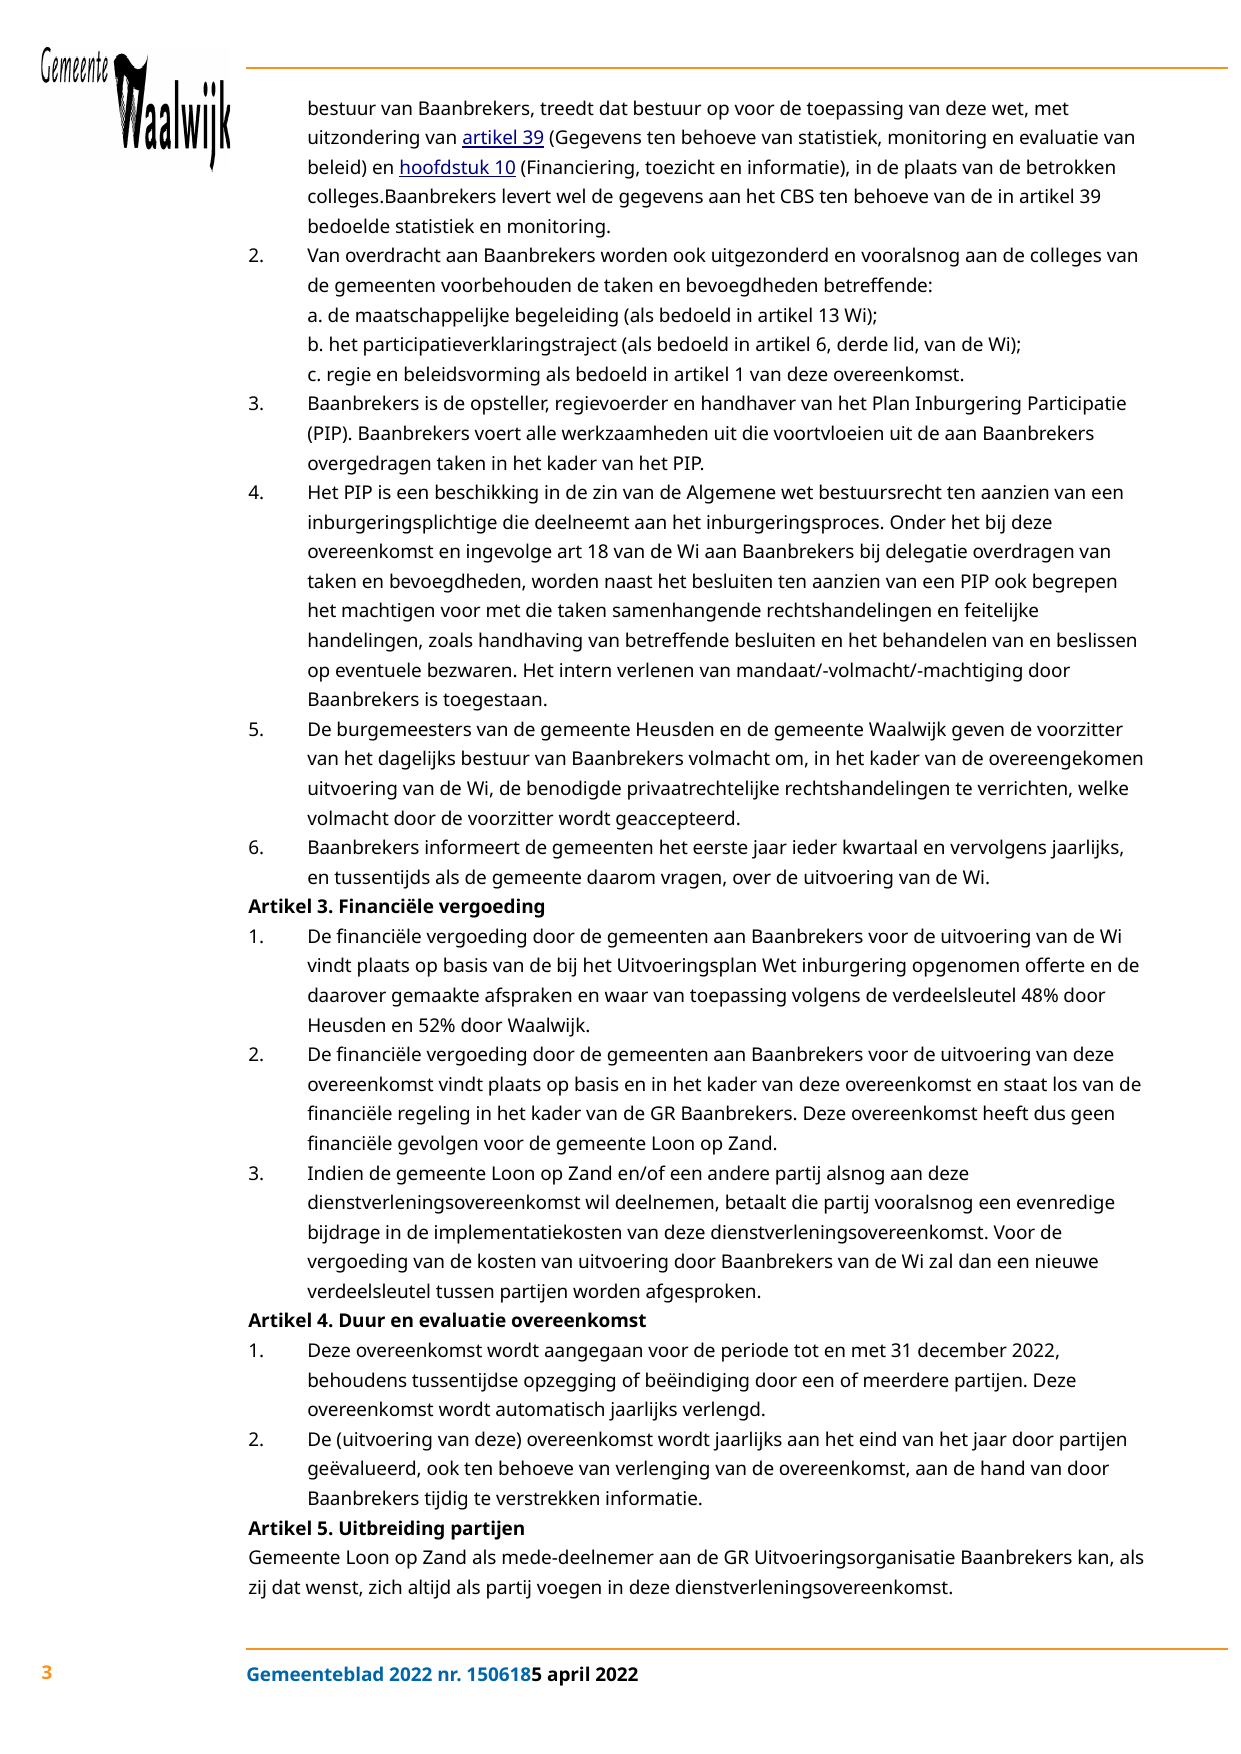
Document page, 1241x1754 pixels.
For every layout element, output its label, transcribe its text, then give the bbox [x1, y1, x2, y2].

list Baanbrekers is de opsteller, regievoerder en handhaver van het Plan Inburgering Participatie (PIP). Baanbrekers voert alle werkzaamheden uit die voortvloeien uit de aan Baanbrekers overgedragen taken in het kader van het PIP. [248, 391, 1152, 476]
list De financiële vergoeding door de gemeenten aan Baanbrekers voor de uitvoering van deze overeenkomst vindt plaats op basis en in het kader van deze overeenkomst en staat los van de financiële regeling in het kader van de GR Baanbrekers. Deze overeenkomst heeft dus geen financiële gevolgen voor de gemeente Loon op Zand. [248, 1041, 1152, 1156]
list Baanbrekers informeert de gemeenten het eerste jaar ieder kwartaal en vervolgens jaarlijks, en tussentijds als de gemeente daarom vragen, over de uitvoering van de Wi. [248, 834, 1152, 890]
text Artikel 5. Uitbreiding partijen [248, 1515, 1152, 1541]
list Indien de gemeente Loon op Zand en/of een andere partij alsnog aan deze dienstverleningsovereenkomst wil deelnemen, betaalt die partij vooralsnog een evenredige bijdrage in de implementatiekosten van deze dienstverleningsovereenkomst. Voor de vergoeding van de kosten van uitvoering door Baanbrekers van de Wi zal dan een nieuwe verdeelsleutel tussen partijen worden afgesproken. [248, 1160, 1152, 1304]
list b. het participatieverklaringstraject (als bedoeld in artikel 6, derde lid, van de Wi); [248, 331, 1152, 357]
list Deze overeenkomst wordt aangegaan voor de periode tot en met 31 december 2022, behoudens tussentijdse opzegging of beëindiging door een of meerdere partijen. Deze overeenkomst wordt automatisch jaarlijks verlengd. [248, 1337, 1152, 1422]
list De financiële vergoeding door de gemeenten aan Baanbrekers voor de uitvoering van de Wi vindt plaats op basis van de bij het Uitvoeringsplan Wet inburgering opgenomen offerte en de daarover gemaakte afspraken en waar van toepassing volgens de verdeelsleutel 48% door Heusden en 52% door Waalwijk. [248, 923, 1152, 1038]
list a. de maatschappelijke begeleiding (als bedoeld in artikel 13 Wi); [248, 302, 1152, 328]
list bestuur van Baanbrekers, treedt dat bestuur op voor de toepassing van deze wet, met uitzondering van artikel 39 (Gegevens ten behoeve van statistiek, monitoring en evaluatie van beleid) en hoofdstuk 10 (Financiering, toezicht en informatie), in de plaats van de betrokken colleges.Baanbrekers levert wel de gegevens aan het CBS ten behoeve van de in artikel 39 bedoelde statistiek en monitoring. [248, 95, 1152, 239]
list De (uitvoering van deze) overeenkomst wordt jaarlijks aan het eind van het jaar door partijen geëvalueerd, ook ten behoeve van verlenging van de overeenkomst, aan de hand van door Baanbrekers tijdig te verstrekken informatie. [248, 1426, 1152, 1511]
picture [41, 47, 231, 172]
list Van overdracht aan Baanbrekers worden ook uitgezonderd en vooralsnog aan de colleges van de gemeenten voorbehouden de taken en bevoegdheden betreffende: [248, 243, 1152, 298]
list Het PIP is een beschikking in de zin van de Algemene wet bestuursrecht ten aanzien van een inburgeringsplichtige die deelneemt aan het inburgeringsproces. Onder het bij deze overeenkomst en ingevolge art 18 van de Wi aan Baanbrekers bij delegatie overdragen van taken en bevoegdheden, worden naast het besluiten ten aanzien van een PIP ook begrepen het machtigen voor met die taken samenhangende rechtshandelingen en feitelijke handelingen, zoals handhaving van betreffende besluiten en het behandelen van en beslissen op eventuele bezwaren. Het intern verlenen van mandaat/-volmacht/-machtiging door Baanbrekers is toegestaan. [248, 479, 1152, 712]
text Artikel 3. Financiële vergoeding [248, 893, 1152, 919]
text Gemeente Loon op Zand als mede-deelnemer aan de GR Uitvoeringsorganisatie Baanbrekers kan, als zij dat wenst, zich altijd als partij voegen in deze dienstverleningsovereenkomst. [248, 1544, 1152, 1600]
text Artikel 4. Duur en evaluatie overeenkomst [248, 1308, 1152, 1333]
list c. regie en beleidsvorming als bedoeld in artikel 1 van deze overeenkomst. [248, 361, 1152, 387]
list De burgemeesters van de gemeente Heusden en de gemeente Waalwijk geven de voorzitter van het dagelijks bestuur van Baanbrekers volmacht om, in het kader van de overeengekomen uitvoering van de Wi, de benodigde privaatrechtelijke rechtshandelingen te verrichten, welke volmacht door de voorzitter wordt geaccepteerd. [248, 716, 1152, 831]
